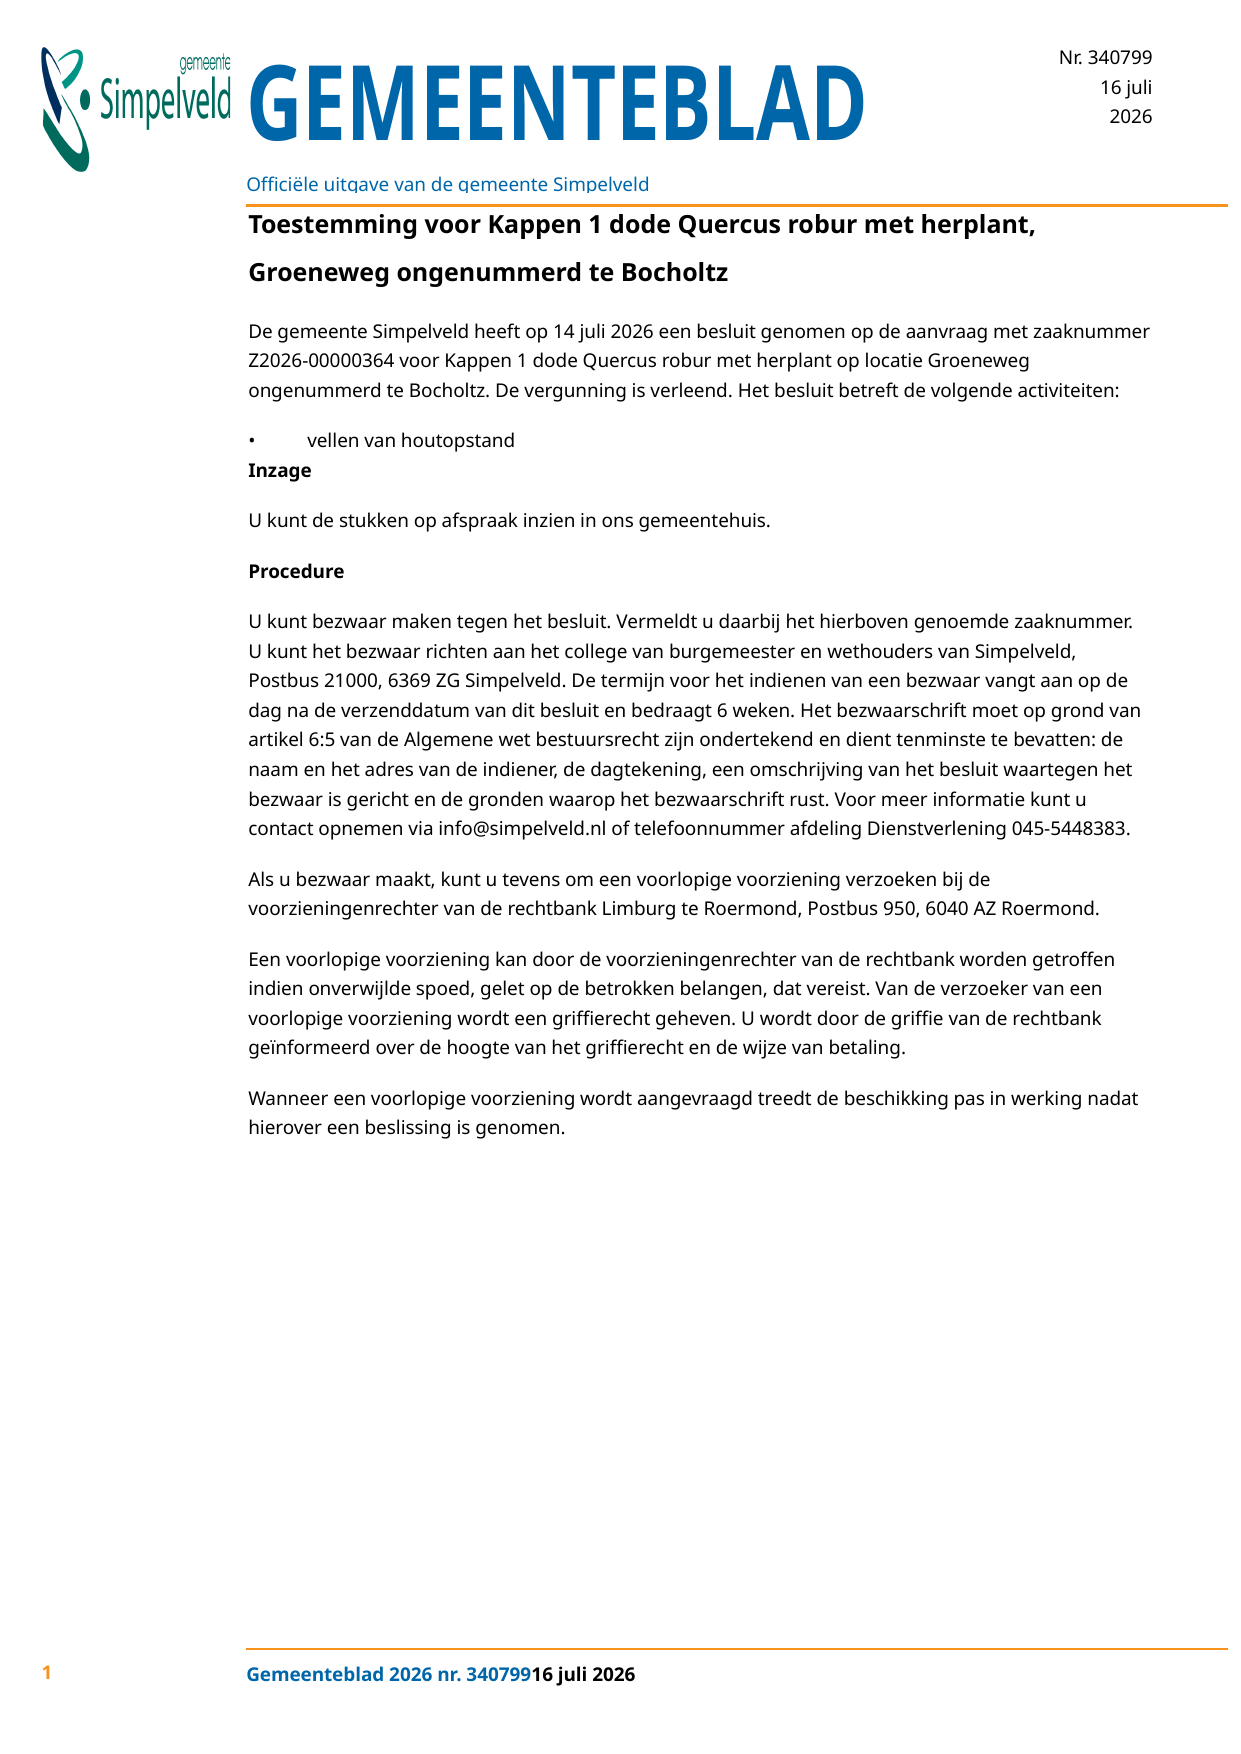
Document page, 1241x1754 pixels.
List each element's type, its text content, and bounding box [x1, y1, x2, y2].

text Een voorlopige voorziening kan door de voorzieningenrechter van de rechtbank worden getroffen indien onverwijlde spoed, gelet op de betrokken belangen, dat vereist. Van de verzoeker van een voorlopige voorziening wordt een griffierecht geheven. U wordt door de griffie van de rechtbank geïnformeerd over de hoogte van het griffierecht en de wijze van betaling. [248, 946, 1152, 1060]
text De gemeente Simpelveld heeft op 14 juli 2026 een besluit genomen op de aanvraag met zaaknummer Z2026-00000364 voor Kappen 1 dode Quercus robur met herplant op locatie Groeneweg ongenummerd te Bocholtz. De vergunning is verleend. Het besluit betreft de volgende activiteiten: [248, 318, 1152, 403]
text Procedure [248, 558, 1152, 584]
text Als u bezwaar maakt, kunt u tevens om een voorlopige voorziening verzoeken bij de voorzieningenrechter van de rechtbank Limburg te Roermond, Postbus 950, 6040 AZ Roermond. [248, 866, 1152, 921]
list vellen van houtopstand [248, 427, 1152, 453]
picture [41, 47, 231, 172]
text Inzage [248, 457, 1152, 483]
text U kunt de stukken op afspraak inzien in ons gemeentehuis. [248, 507, 1152, 533]
text U kunt bezwaar maken tegen het besluit. Vermeldt u daarbij het hierboven genoemde zaaknummer. U kunt het bezwaar richten aan het college van burgemeester en wethouders van Simpelveld, Postbus 21000, 6369 ZG Simpelveld. De termijn voor het indienen van een bezwaar vangt aan op de dag na de verzenddatum van dit besluit en bedraagt 6 weken. Het bezwaarschrift moet op grond van artikel 6:5 van de Algemene wet bestuursrecht zijn ondertekend en dient tenminste te bevatten: de naam en het adres van de indiener, de dagtekening, een omschrijving van het besluit waartegen het bezwaar is gericht en de gronden waarop het bezwaarschrift rust. Voor meer informatie kunt u contact opnemen via info@simpelveld.nl of telefoonnummer afdeling Dienstverlening 045-5448383. [248, 608, 1152, 841]
text Toestemming voor Kappen 1 dode Quercus robur met herplant, Groeneweg ongenummerd te Bocholtz [248, 207, 1152, 288]
text Wanneer een voorlopige voorziening wordt aangevraagd treedt de beschikking pas in werking nadat hierover een beslissing is genomen. [248, 1085, 1152, 1140]
